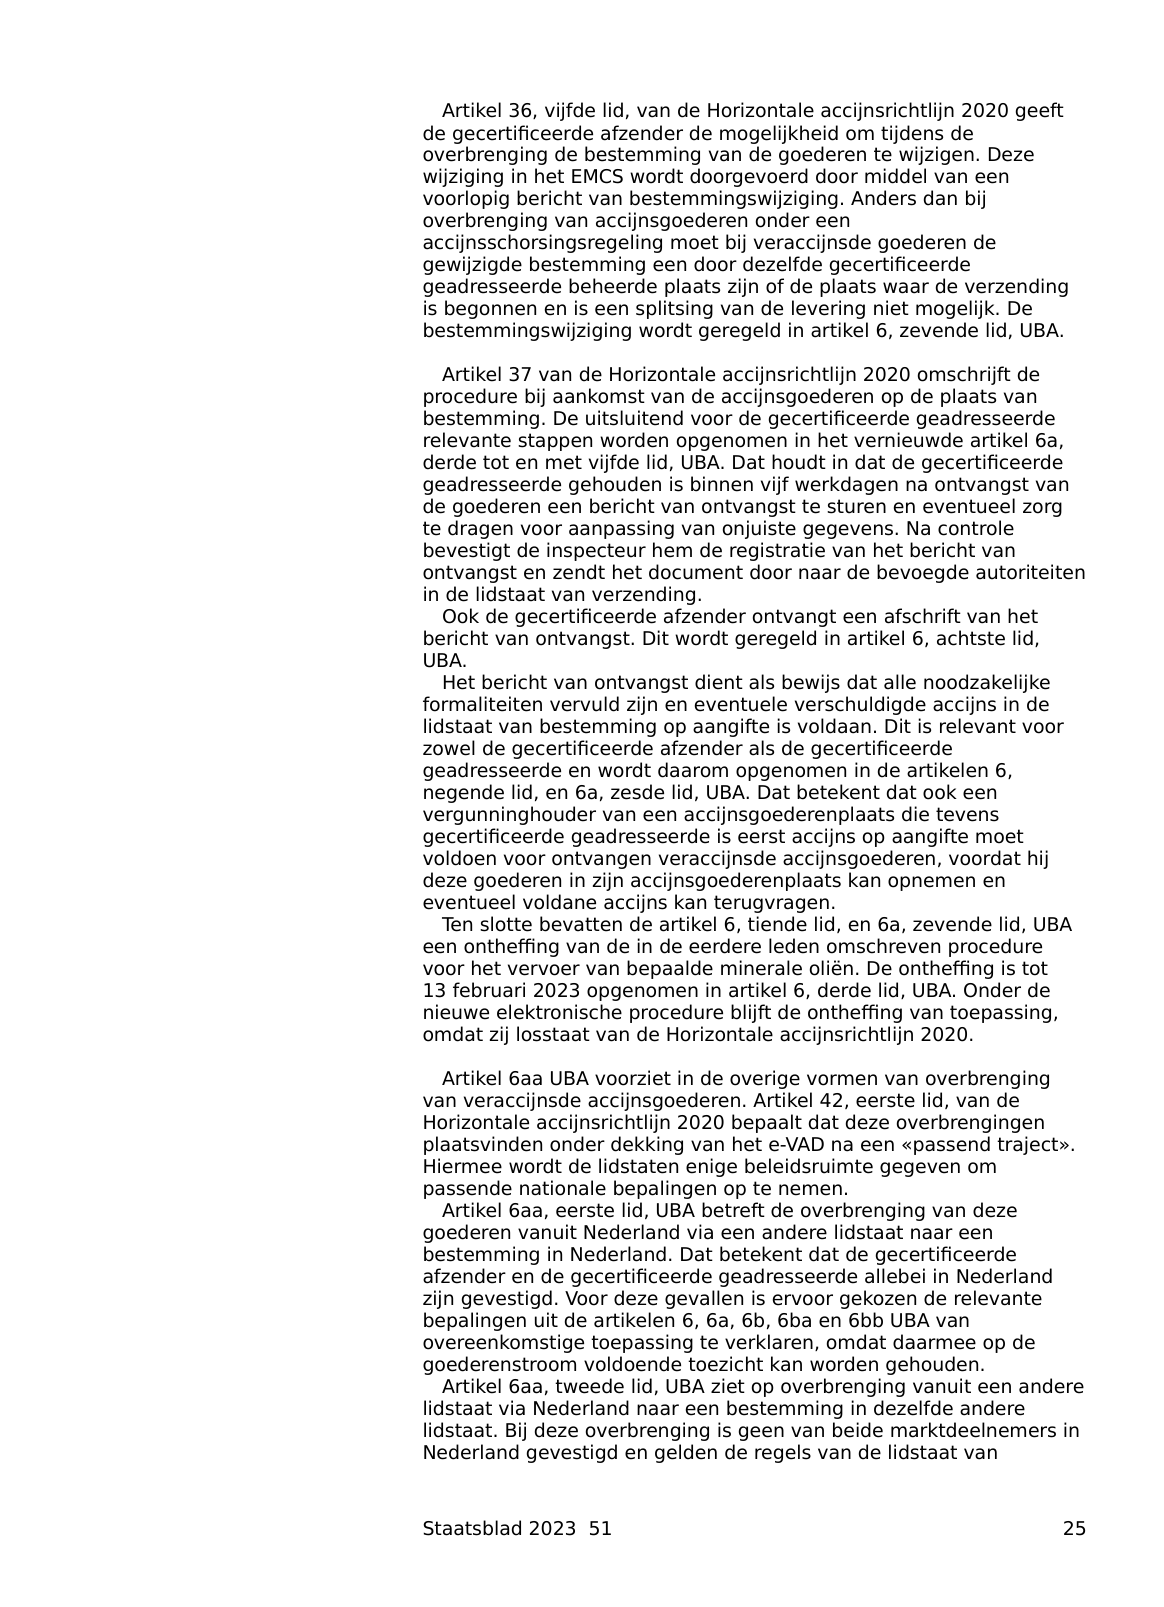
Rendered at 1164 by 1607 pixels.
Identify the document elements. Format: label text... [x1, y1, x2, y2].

text Ten slotte bevatten de artikel 6, tiende lid, en 6a, zevende lid, UBA een ontheffing van de in de eerdere leden omschreven procedure voor het vervoer van bepaalde minerale oliën. De ontheffing is tot 13 februari 2023 opgenomen in artikel 6, derde lid, UBA. Onder de nieuwe elektronische procedure blijft de ontheffing van toepassing, omdat zij losstaat van de Horizontale accijnsrichtlijn 2020. [422, 914, 1087, 1046]
text Het bericht van ontvangst dient als bewijs dat alle noodzakelijke formaliteiten vervuld zijn en eventuele verschuldigde accijns in de lidstaat van bestemming op aangifte is voldaan. Dit is relevant voor zowel de gecertificeerde afzender als de gecertificeerde geadresseerde en wordt daarom opgenomen in de artikelen 6, negende lid, en 6a, zesde lid, UBA. Dat betekent dat ook een vergunninghouder van een accijnsgoederenplaats die tevens gecertificeerde geadresseerde is eerst accijns op aangifte moet voldoen voor ontvangen veraccijnsde accijnsgoederen, voordat hij deze goederen in zijn accijnsgoederenplaats kan opnemen en eventueel voldane accijns kan terugvragen. [422, 672, 1087, 914]
text Artikel 6aa, tweede lid, UBA ziet op overbrenging vanuit een andere lidstaat via Nederland naar een bestemming in dezelfde andere lidstaat. Bij deze overbrenging is geen van beide marktdeelnemers in Nederland gevestigd en gelden de regels van de lidstaat van [422, 1376, 1087, 1463]
text Artikel 6aa, eerste lid, UBA betreft de overbrenging van deze goederen vanuit Nederland via een andere lidstaat naar een bestemming in Nederland. Dat betekent dat de gecertificeerde afzender en de gecertificeerde geadresseerde allebei in Nederland zijn gevestigd. Voor deze gevallen is ervoor gekozen de relevante bepalingen uit de artikelen 6, 6a, 6b, 6ba en 6bb UBA van overeenkomstige toepassing te verklaren, omdat daarmee op de goederenstroom voldoende toezicht kan worden gehouden. [422, 1200, 1087, 1376]
text Artikel 36, vijfde lid, van de Horizontale accijnsrichtlijn 2020 geeft de gecertificeerde afzender de mogelijkheid om tijdens de overbrenging de bestemming van de goederen te wijzigen. Deze wijziging in het EMCS wordt doorgevoerd door middel van een voorlopig bericht van bestemmingswijziging. Anders dan bij overbrenging van accijnsgoederen onder een accijnsschorsingsregeling moet bij veraccijnsde goederen de gewijzigde bestemming een door dezelfde gecertificeerde geadresseerde beheerde plaats zijn of de plaats waar de verzending is begonnen en is een splitsing van de levering niet mogelijk. De bestemmingswijziging wordt geregeld in artikel 6, zevende lid, UBA. [422, 100, 1087, 342]
text Ook de gecertificeerde afzender ontvangt een afschrift van het bericht van ontvangst. Dit wordt geregeld in artikel 6, achtste lid, UBA. [422, 606, 1087, 672]
text Artikel 6aa UBA voorziet in de overige vormen van overbrenging van veraccijnsde accijnsgoederen. Artikel 42, eerste lid, van de Horizontale accijnsrichtlijn 2020 bepaalt dat deze overbrengingen plaatsvinden onder dekking van het e-VAD na een «passend traject». Hiermee wordt de lidstaten enige beleidsruimte gegeven om passende nationale bepalingen op te nemen. [422, 1068, 1087, 1200]
text Artikel 37 van de Horizontale accijnsrichtlijn 2020 omschrijft de procedure bij aankomst van de accijnsgoederen op de plaats van bestemming. De uitsluitend voor de gecertificeerde geadresseerde relevante stappen worden opgenomen in het vernieuwde artikel 6a, derde tot en met vijfde lid, UBA. Dat houdt in dat de gecertificeerde geadresseerde gehouden is binnen vijf werkdagen na ontvangst van de goederen een bericht van ontvangst te sturen en eventueel zorg te dragen voor aanpassing van onjuiste gegevens. Na controle bevestigt de inspecteur hem de registratie van het bericht van ontvangst en zendt het document door naar de bevoegde autoriteiten in de lidstaat van verzending. [422, 364, 1087, 606]
